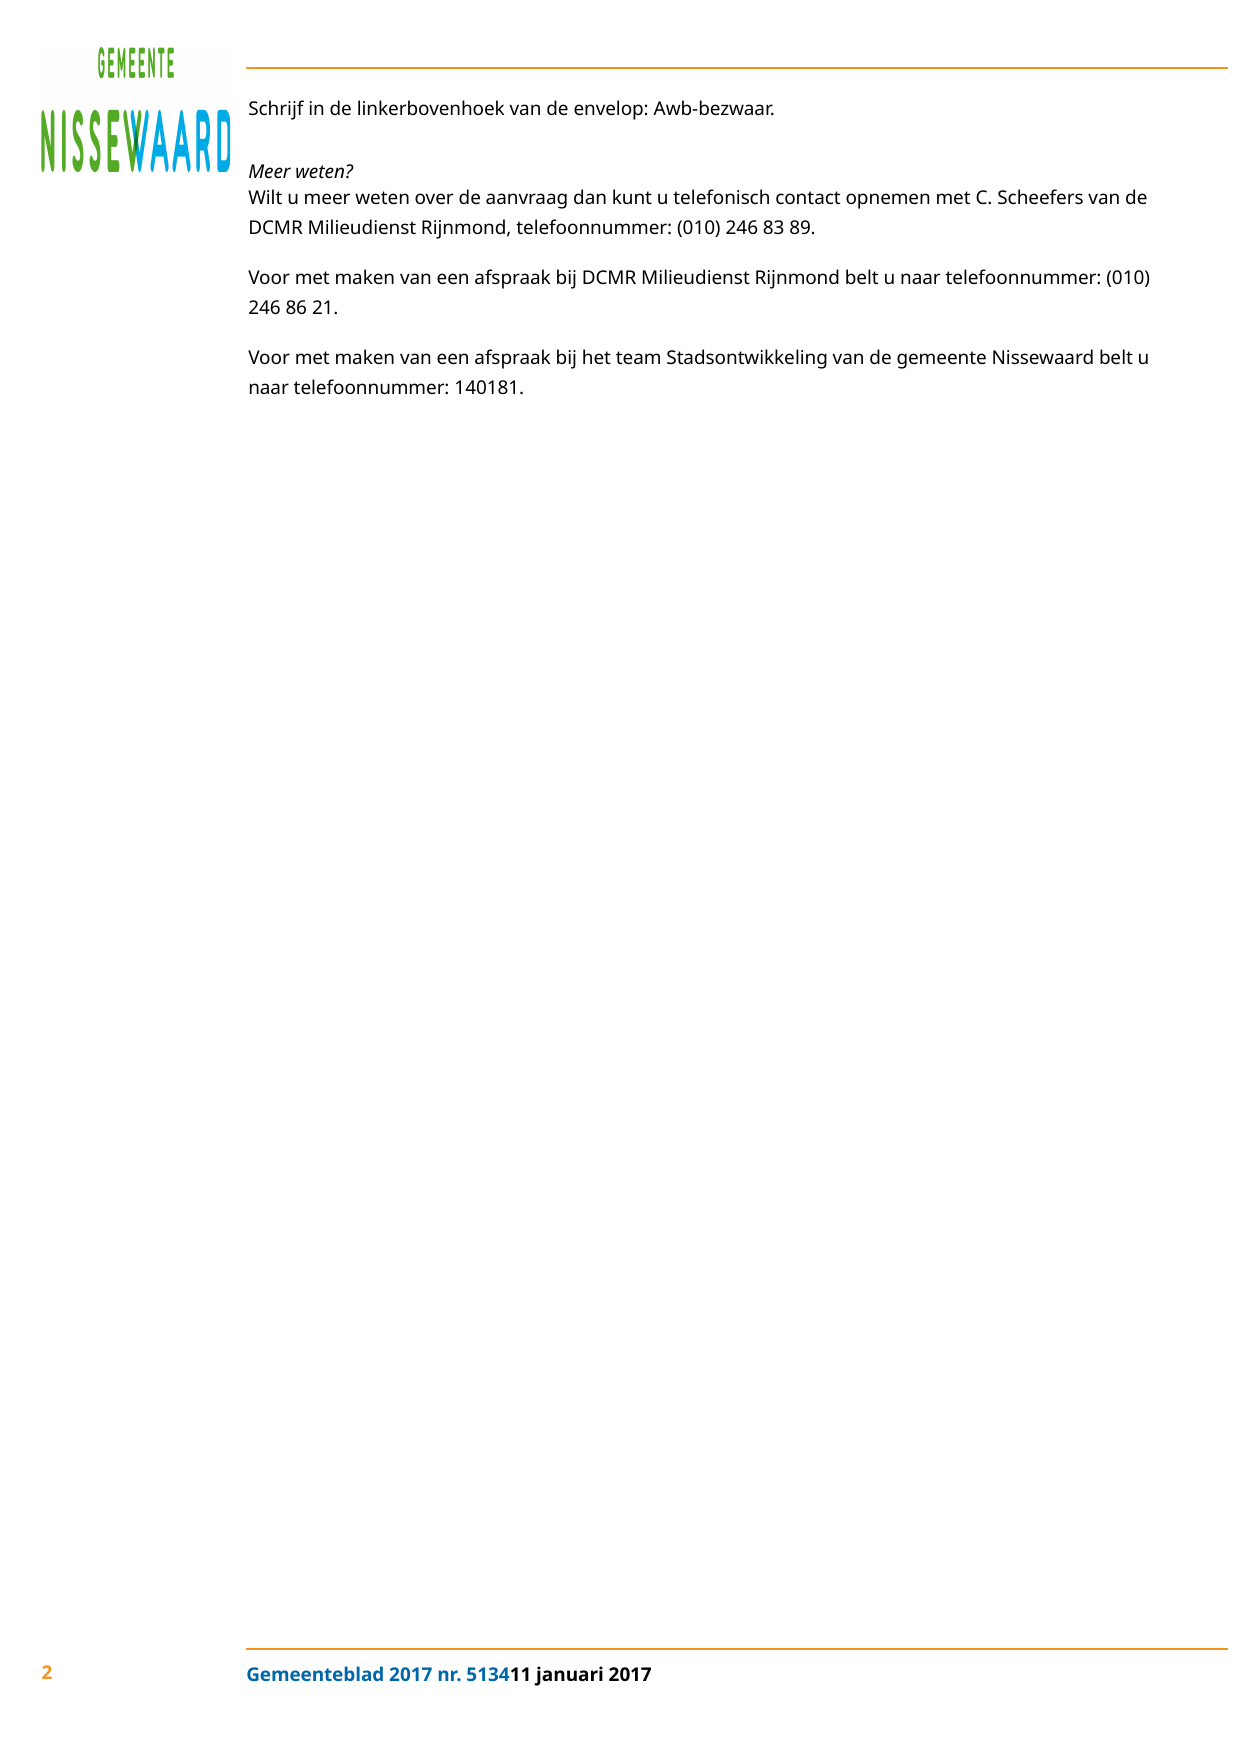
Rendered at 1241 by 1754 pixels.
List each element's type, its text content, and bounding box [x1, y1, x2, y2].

text Voor met maken van een afspraak bij DCMR Milieudienst Rijnmond belt u naar telefoonnummer: (010) 246 86 21. [248, 264, 1152, 320]
text Meer weten? [248, 159, 1152, 184]
picture [41, 47, 231, 172]
picture [176, 157, 187, 172]
picture [154, 157, 165, 172]
picture [200, 151, 206, 172]
text Schrijf in de linkerbovenhoek van de envelop: Awb-bezwaar. [248, 95, 1152, 121]
picture [222, 122, 227, 160]
text Voor met maken van een afspraak bij het team Stadsontwikkeling van de gemeente Nissewaard belt u naar telefoonnummer: 140181. [248, 344, 1152, 400]
picture [201, 122, 206, 138]
text Wilt u meer weten over de aanvraag dan kunt u telefonisch contact opnemen met C. Scheefers van de DCMR Milieudienst Rijnmond, telefoonnummer: (010) 246 83 89. [248, 184, 1152, 240]
